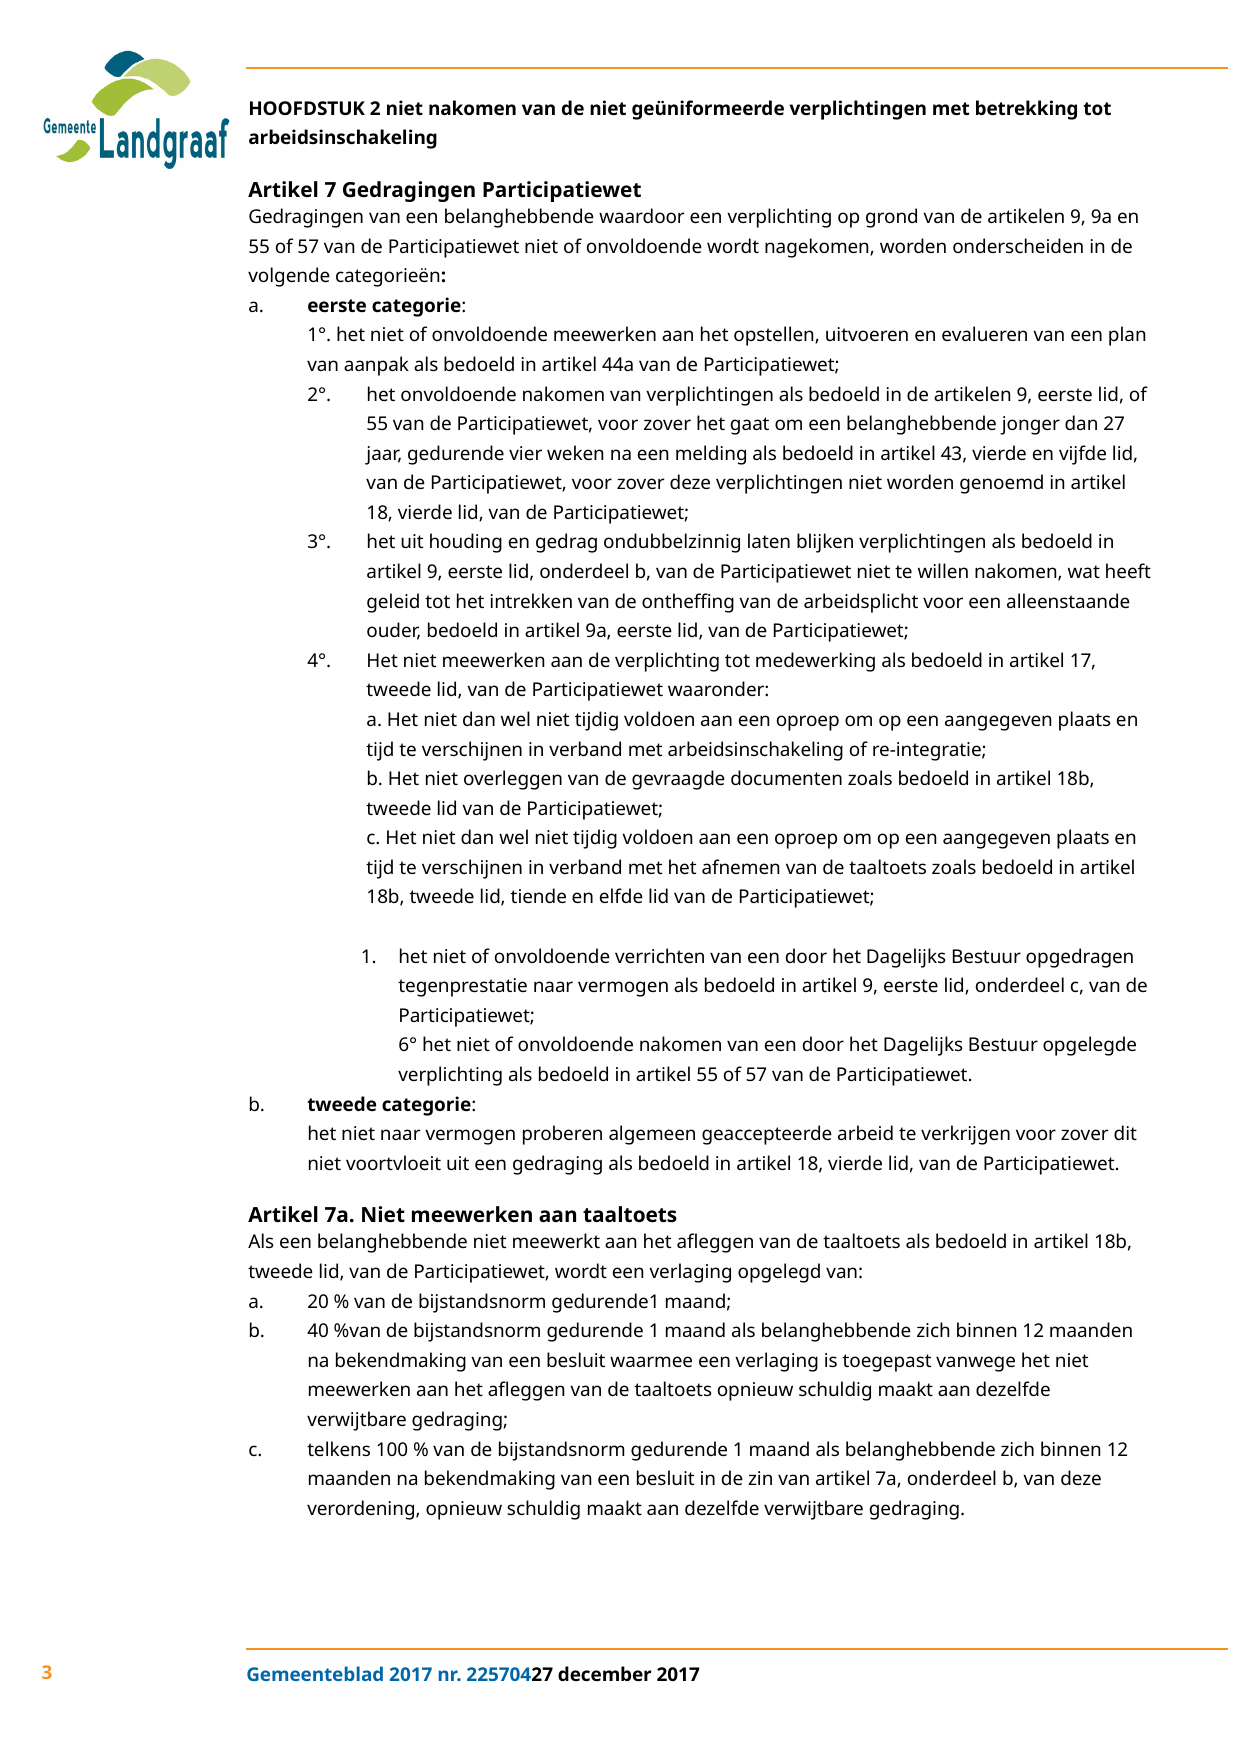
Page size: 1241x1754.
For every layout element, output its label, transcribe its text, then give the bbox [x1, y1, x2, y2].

list 6° het niet of onvoldoende nakomen van een door het Dagelijks Bestuur opgelegde verplichting als bedoeld in artikel 55 of 57 van de Participatiewet. [361, 1032, 1152, 1087]
list 40 %van de bijstandsnorm gedurende 1 maand als belanghebbende zich binnen 12 maanden na bekendmaking van een besluit waarmee een verlaging is toegepast vanwege het niet meewerken aan het afleggen van de taaltoets opnieuw schuldig maakt aan dezelfde verwijtbare gedraging; [248, 1317, 1152, 1432]
list tweede categorie: [248, 1091, 1152, 1116]
text Gedragingen van een belanghebbende waardoor een verplichting op grond van de artikelen 9, 9a en 55 of 57 van de Participatiewet niet of onvoldoende wordt nagekomen, worden onderscheiden in de volgende categorieën: [248, 203, 1152, 288]
list het niet of onvoldoende verrichten van een door het Dagelijks Bestuur opgedragen tegenprestatie naar vermogen als bedoeld in artikel 9, eerste lid, onderdeel c, van de Participatiewet; [361, 943, 1152, 1028]
list 20 % van de bijstandsnorm gedurende1 maand; [248, 1288, 1152, 1314]
list het niet naar vermogen proberen algemeen geaccepteerde arbeid te verkrijgen voor zover dit niet voortvloeit uit een gedraging als bedoeld in artikel 18, vierde lid, van de Participatiewet. [248, 1120, 1152, 1176]
list eerste categorie: [248, 292, 1152, 318]
list het onvoldoende nakomen van verplichtingen als bedoeld in de artikelen 9, eerste lid, of 55 van de Participatiewet, voor zover het gaat om een belanghebbende jonger dan 27 jaar, gedurende vier weken na een melding als bedoeld in artikel 43, vierde en vijfde lid, van de Participatiewet, voor zover deze verplichtingen niet worden genoemd in artikel 18, vierde lid, van de Participatiewet; [307, 381, 1152, 525]
list het uit houding en gedrag ondubbelzinnig laten blijken verplichtingen als bedoeld in artikel 9, eerste lid, onderdeel b, van de Participatiewet niet te willen nakomen, wat heeft geleid tot het intrekken van de ontheffing van de arbeidsplicht voor een alleenstaande ouder, bedoeld in artikel 9a, eerste lid, van de Participatiewet; [307, 529, 1152, 643]
text Artikel 7a. Niet meewerken aan taaltoets [248, 1200, 1152, 1229]
list 1°. het niet of onvoldoende meewerken aan het opstellen, uitvoeren en evalueren van een plan van aanpak als bedoeld in artikel 44a van de Participatiewet; [248, 322, 1152, 377]
list a. Het niet dan wel niet tijdig voldoen aan een oproep om op een aangegeven plaats en tijd te verschijnen in verband met arbeidsinschakeling of re-integratie; [307, 706, 1152, 761]
picture [41, 47, 231, 172]
list b. Het niet overleggen van de gevraagde documenten zoals bedoeld in artikel 18b, tweede lid van de Participatiewet; [307, 765, 1152, 821]
text Als een belanghebbende niet meewerkt aan het afleggen van de taaltoets als bedoeld in artikel 18b, tweede lid, van de Participatiewet, wordt een verlaging opgelegd van: [248, 1229, 1152, 1284]
list c. Het niet dan wel niet tijdig voldoen aan een oproep om op een aangegeven plaats en tijd te verschijnen in verband met het afnemen van de taaltoets zoals bedoeld in artikel 18b, tweede lid, tiende en elfde lid van de Participatiewet; [307, 824, 1152, 909]
list Het niet meewerken aan de verplichting tot medewerking als bedoeld in artikel 17, tweede lid, van de Participatiewet waaronder: [307, 647, 1152, 702]
list telkens 100 % van de bijstandsnorm gedurende 1 maand als belanghebbende zich binnen 12 maanden na bekendmaking van een besluit in de zin van artikel 7a, onderdeel b, van deze verordening, opnieuw schuldig maakt aan dezelfde verwijtbare gedraging. [248, 1436, 1152, 1521]
text HOOFDSTUK 2 niet nakomen van de niet geüniformeerde verplichtingen met betrekking tot arbeidsinschakeling [248, 95, 1152, 150]
text Artikel 7 Gedragingen Participatiewet [248, 175, 1152, 203]
